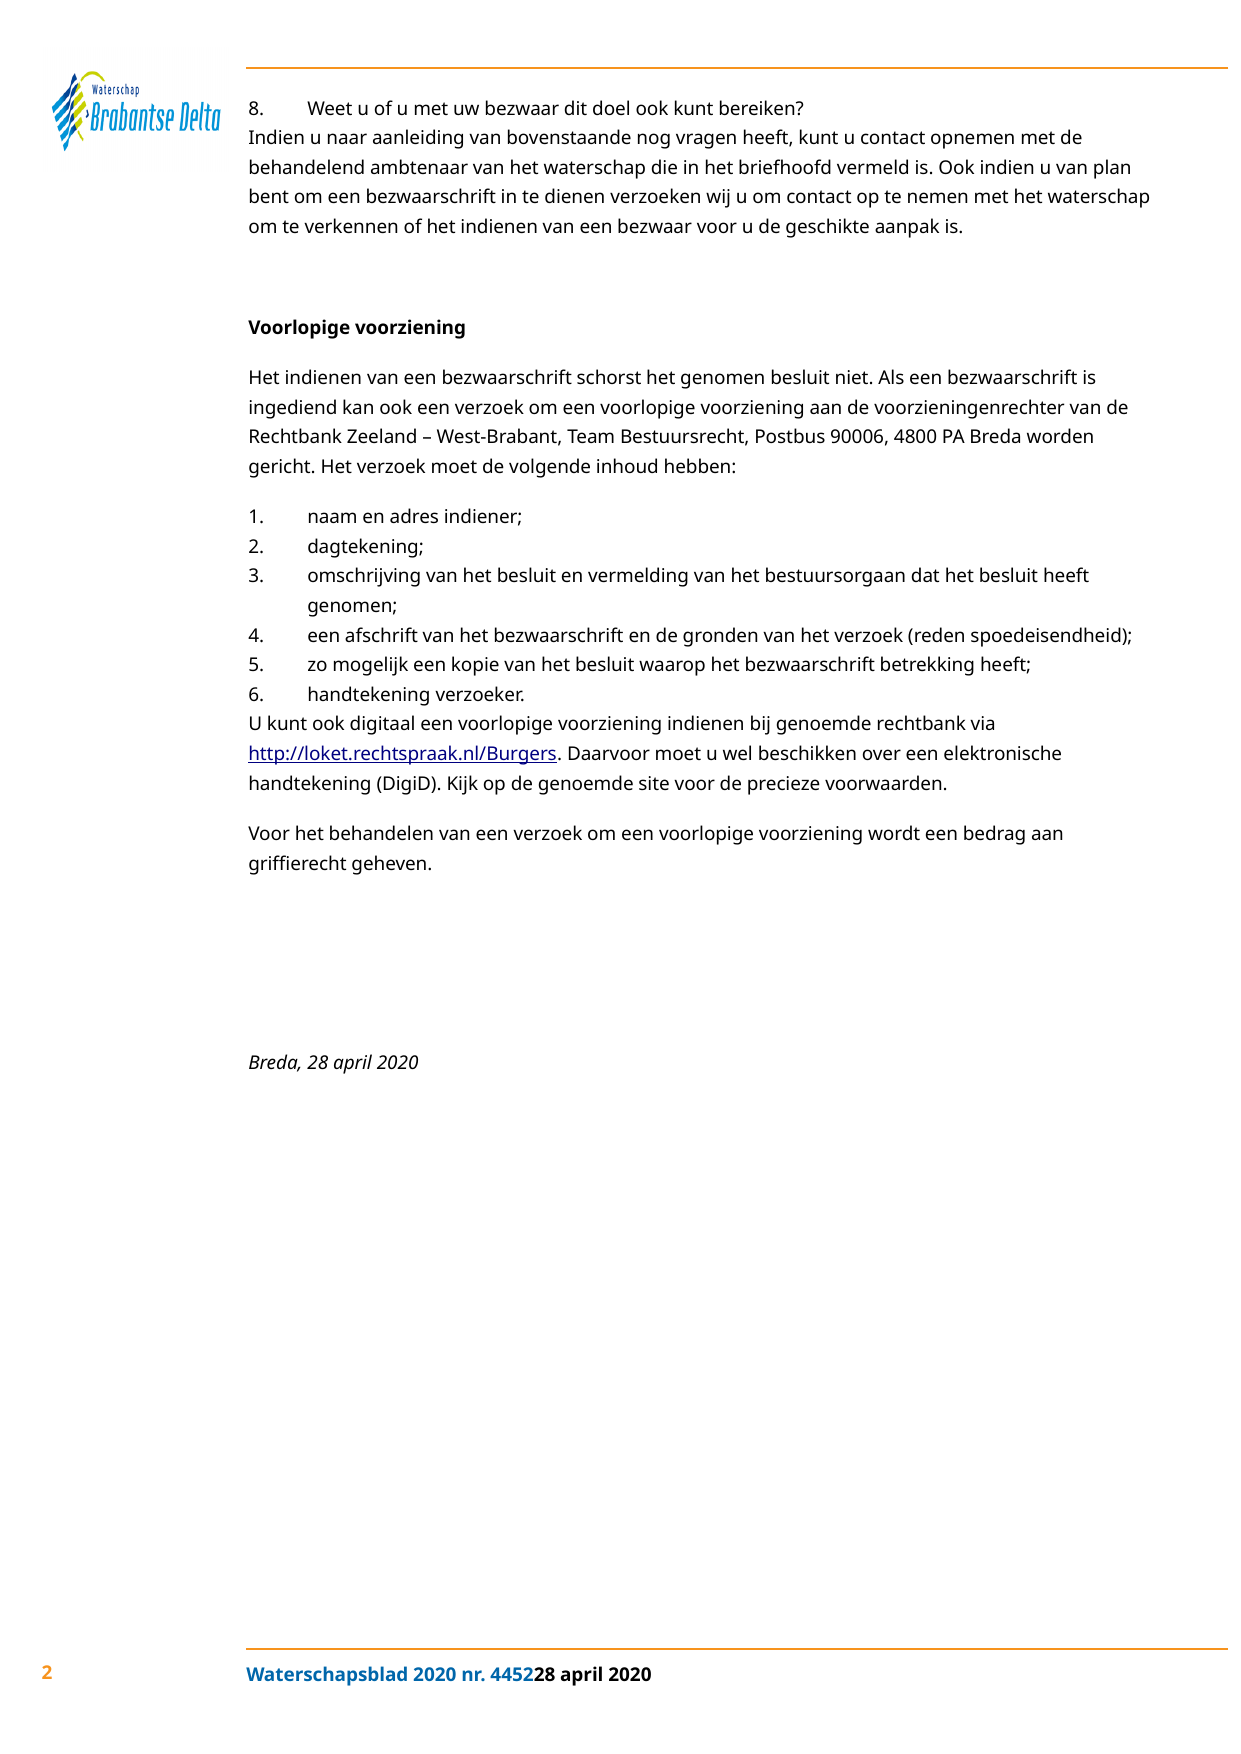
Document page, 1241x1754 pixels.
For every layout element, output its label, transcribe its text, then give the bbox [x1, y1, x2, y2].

list dagtekening; [248, 533, 1152, 559]
text Breda, 28 april 2020 [248, 1049, 1152, 1074]
text Voorlopige voorziening [248, 314, 1152, 340]
text Het indienen van een bezwaarschrift schorst het genomen besluit niet. Als een bezwaarschrift is ingediend kan ook een verzoek om een voorlopige voorziening aan de voorzieningenrechter van de Rechtbank Zeeland – West-Brabant, Team Bestuursrecht, Postbus 90006, 4800 PA Breda worden gericht. Het verzoek moet de volgende inhoud hebben: [248, 364, 1152, 479]
list naam en adres indiener; [248, 503, 1152, 529]
list een afschrift van het bezwaarschrift en de gronden van het verzoek (reden spoedeisendheid); [248, 622, 1152, 648]
text Indien u naar aanleiding van bovenstaande nog vragen heeft, kunt u contact opnemen met de behandelend ambtenaar van het waterschap die in het briefhoofd vermeld is. Ook indien u van plan bent om een bezwaarschrift in te dienen verzoeken wij u om contact op te nemen met het waterschap om te verkennen of het indienen van een bezwaar voor u de geschikte aanpak is. [248, 124, 1152, 239]
list handtekening verzoeker. [248, 681, 1152, 707]
text U kunt ook digitaal een voorlopige voorziening indienen bij genoemde rechtbank via http://loket.rechtspraak.nl/Burgers. Daarvoor moet u wel beschikken over een elektronische handtekening (DigiD). Kijk op de genoemde site voor de precieze voorwaarden. [248, 711, 1152, 796]
list Weet u of u met uw bezwaar dit doel ook kunt bereiken? [248, 95, 1152, 121]
list omschrijving van het besluit en vermelding van het bestuursorgaan dat het besluit heeft genomen; [248, 563, 1152, 618]
list zo mogelijk een kopie van het besluit waarop het bezwaarschrift betrekking heeft; [248, 651, 1152, 677]
text Voor het behandelen van een verzoek om een voorlopige voorziening wordt een bedrag aan griffierecht geheven. [248, 820, 1152, 876]
picture [41, 47, 231, 172]
